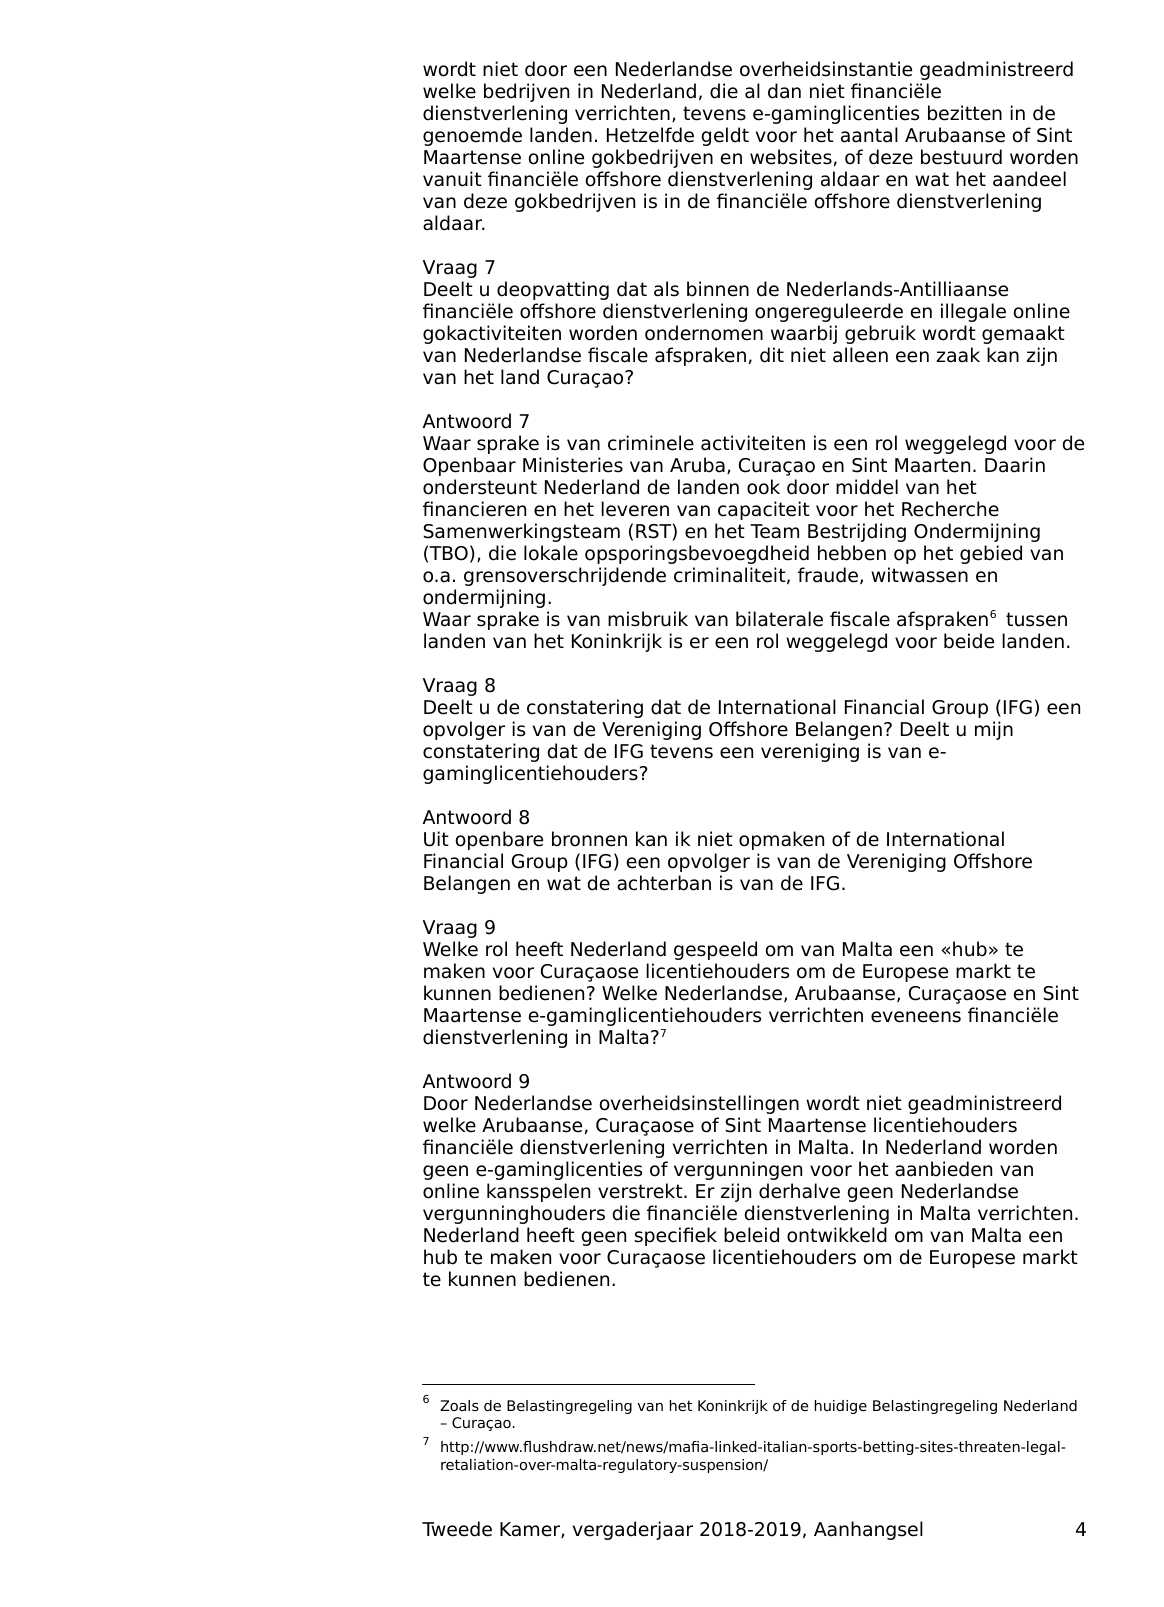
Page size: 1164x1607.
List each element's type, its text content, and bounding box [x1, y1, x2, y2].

text Vraag 9 [422, 917, 1087, 939]
text Antwoord 8 [422, 807, 1087, 829]
text Zoals de Belastingregeling van het Koninkrijk of de huidige Belastingregeling Nederland – Curaçao. [422, 1393, 1087, 1432]
text Vraag 8 [422, 675, 1087, 697]
text Waar sprake is van criminele activiteiten is een rol weggelegd voor de Openbaar Ministeries van Aruba, Curaçao en Sint Maarten. Daarin ondersteunt Nederland de landen ook door middel van het financieren en het leveren van capaciteit voor het Recherche Samenwerkingsteam (RST) en het Team Bestrijding Ondermijning (TBO), die lokale opsporingsbevoegdheid hebben op het gebied van o.a. grensoverschrijdende criminaliteit, fraude, witwassen en ondermijning. [422, 433, 1087, 609]
text Deelt u deopvatting dat als binnen de Nederlands-Antilliaanse financiële offshore dienstverlening ongereguleerde en illegale online gokactiviteiten worden ondernomen waarbij gebruik wordt gemaakt van Nederlandse fiscale afspraken, dit niet alleen een zaak kan zijn van het land Curaçao? [422, 279, 1087, 389]
text Antwoord 7 [422, 411, 1087, 433]
text Uit openbare bronnen kan ik niet opmaken of de International Financial Group (IFG) een opvolger is van de Vereniging Offshore Belangen en wat de achterban is van de IFG. [422, 829, 1087, 895]
text http://www.flushdraw.net/news/mafia-linked-italian-sports-betting-sites-threaten-legal-retaliation-over-malta-regulatory-suspension/ [422, 1435, 1087, 1474]
text Welke rol heeft Nederland gespeeld om van Malta een «hub» te maken voor Curaçaose licentiehouders om de Europese markt te kunnen bedienen? Welke Nederlandse, Arubaanse, Curaçaose en Sint Maartense e-gaminglicentiehouders verrichten eveneens financiële dienstverlening in Malta? [422, 939, 1087, 1049]
text Door Nederlandse overheidsinstellingen wordt niet geadministreerd welke Arubaanse, Curaçaose of Sint Maartense licentiehouders financiële dienstverlening verrichten in Malta. In Nederland worden geen e-gaminglicenties of vergunningen voor het aanbieden van online kansspelen verstrekt. Er zijn derhalve geen Nederlandse vergunninghouders die financiële dienstverlening in Malta verrichten. Nederland heeft geen specifiek beleid ontwikkeld om van Malta een hub te maken voor Curaçaose licentiehouders om de Europese markt te kunnen bedienen. [422, 1093, 1087, 1291]
text wordt niet door een Nederlandse overheidsinstantie geadministreerd welke bedrijven in Nederland, die al dan niet financiële dienstverlening verrichten, tevens e-gaminglicenties bezitten in de genoemde landen. Hetzelfde geldt voor het aantal Arubaanse of Sint Maartense online gokbedrijven en websites, of deze bestuurd worden vanuit financiële offshore dienstverlening aldaar en wat het aandeel van deze gokbedrijven is in de financiële offshore dienstverlening aldaar. [422, 59, 1087, 235]
text Antwoord 9 [422, 1071, 1087, 1093]
text Deelt u de constatering dat de International Financial Group (IFG) een opvolger is van de Vereniging Offshore Belangen? Deelt u mijn constatering dat de IFG tevens een vereniging is van e-gaminglicentiehouders? [422, 697, 1087, 785]
text Waar sprake is van misbruik van bilaterale fiscale afspraken tussen landen van het Koninkrijk is er een rol weggelegd voor beide landen. [422, 609, 1087, 653]
text Vraag 7 [422, 257, 1087, 279]
